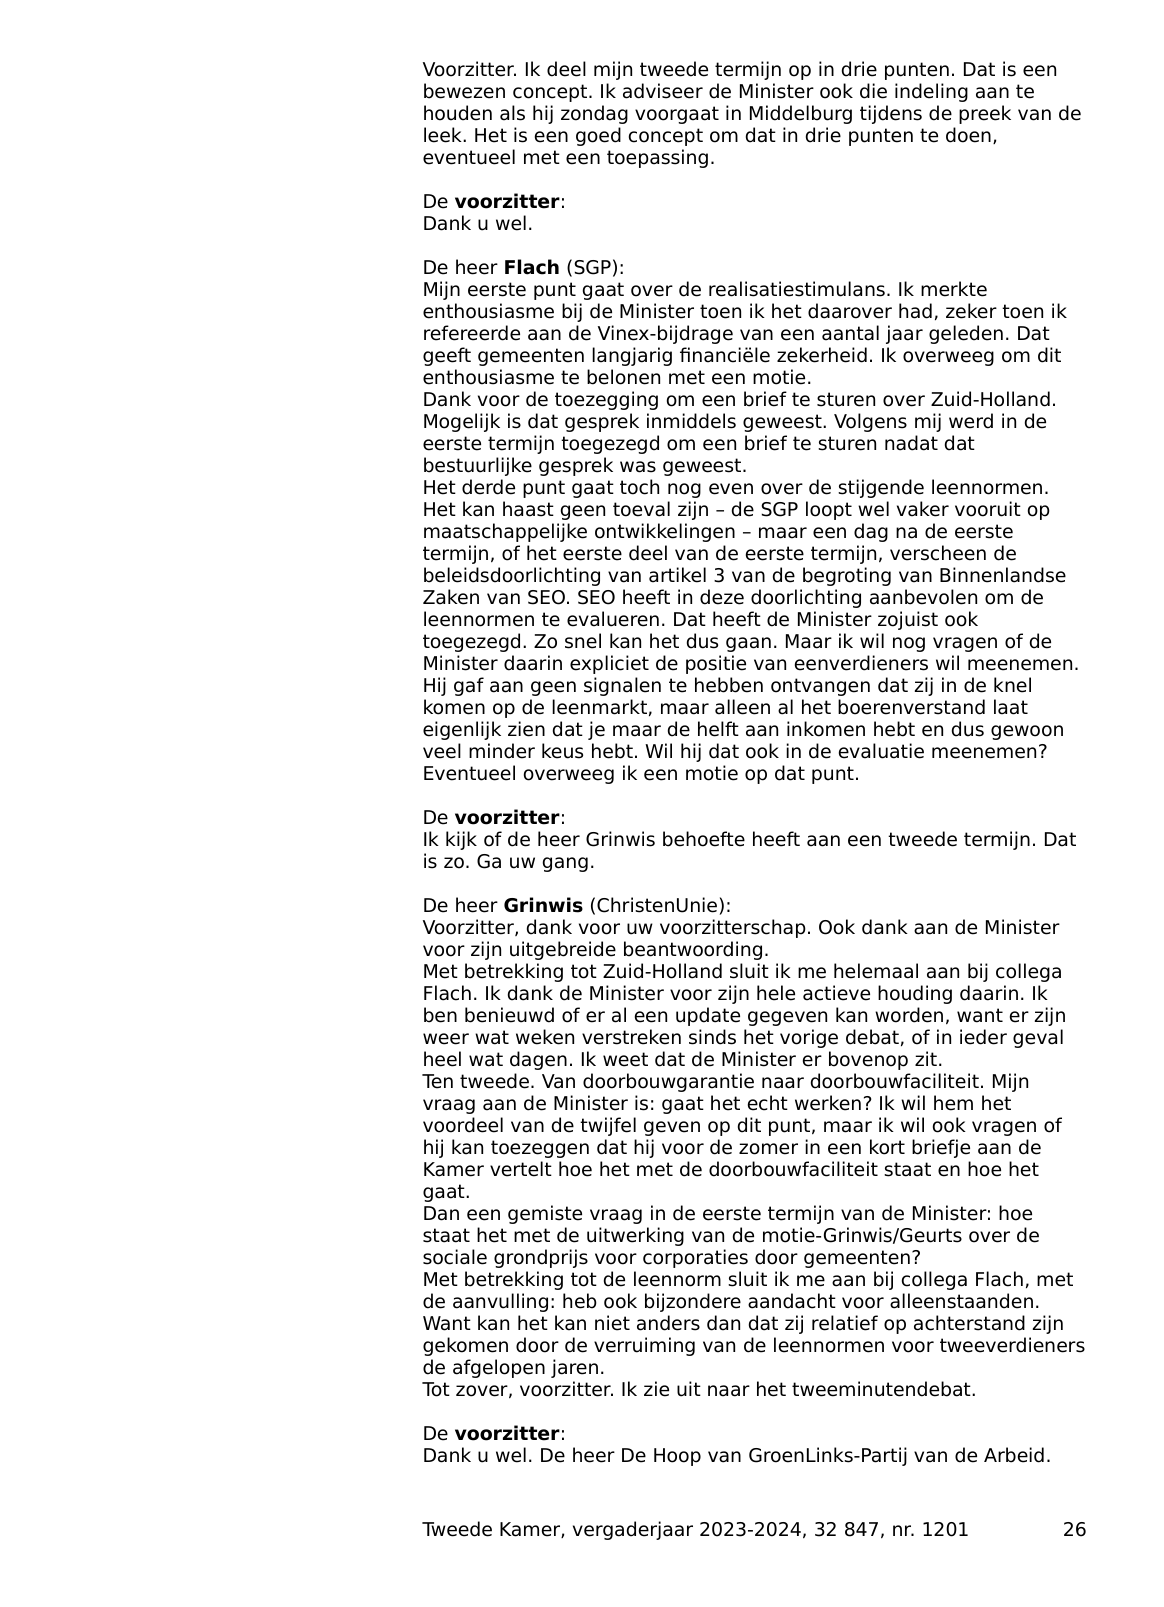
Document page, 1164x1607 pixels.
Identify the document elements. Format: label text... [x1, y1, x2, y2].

text Voorzitter. Ik deel mijn tweede termijn op in drie punten. Dat is een bewezen concept. Ik adviseer de Minister ook die indeling aan te houden als hij zondag voorgaat in Middelburg tijdens de preek van de leek. Het is een goed concept om dat in drie punten te doen, eventueel met een toepassing. [422, 59, 1087, 169]
text De voorzitter: [422, 1423, 1087, 1445]
text Dan een gemiste vraag in de eerste termijn van de Minister: hoe staat het met de uitwerking van de motie-Grinwis/Geurts over de sociale grondprijs voor corporaties door gemeenten? [422, 1203, 1087, 1269]
text Dank u wel. [422, 213, 1087, 235]
text Dank u wel. De heer De Hoop van GroenLinks-Partij van de Arbeid. [422, 1445, 1087, 1467]
text Mijn eerste punt gaat over de realisatiestimulans. Ik merkte enthousiasme bij de Minister toen ik het daarover had, zeker toen ik refereerde aan de Vinex-bijdrage van een aantal jaar geleden. Dat geeft gemeenten langjarig financiële zekerheid. Ik overweeg om dit enthousiasme te belonen met een motie. [422, 279, 1087, 389]
text De heer Flach (SGP): [422, 257, 1087, 279]
text Ten tweede. Van doorbouwgarantie naar doorbouwfaciliteit. Mijn vraag aan de Minister is: gaat het echt werken? Ik wil hem het voordeel van de twijfel geven op dit punt, maar ik wil ook vragen of hij kan toezeggen dat hij voor de zomer in een kort briefje aan de Kamer vertelt hoe het met de doorbouwfaciliteit staat en hoe het gaat. [422, 1071, 1087, 1203]
text De voorzitter: [422, 191, 1087, 213]
text Tot zover, voorzitter. Ik zie uit naar het tweeminutendebat. [422, 1379, 1087, 1401]
text Ik kijk of de heer Grinwis behoefte heeft aan een tweede termijn. Dat is zo. Ga uw gang. [422, 829, 1087, 873]
text Dank voor de toezegging om een brief te sturen over Zuid-Holland. Mogelijk is dat gesprek inmiddels geweest. Volgens mij werd in de eerste termijn toegezegd om een brief te sturen nadat dat bestuurlijke gesprek was geweest. [422, 389, 1087, 477]
text De voorzitter: [422, 807, 1087, 829]
text De heer Grinwis (ChristenUnie): [422, 895, 1087, 917]
text Met betrekking tot de leennorm sluit ik me aan bij collega Flach, met de aanvulling: heb ook bijzondere aandacht voor alleenstaanden. Want kan het kan niet anders dan dat zij relatief op achterstand zijn gekomen door de verruiming van de leennormen voor tweeverdieners de afgelopen jaren. [422, 1269, 1087, 1379]
text Voorzitter, dank voor uw voorzitterschap. Ook dank aan de Minister voor zijn uitgebreide beantwoording. [422, 917, 1087, 961]
text Het derde punt gaat toch nog even over de stijgende leennormen. Het kan haast geen toeval zijn – de SGP loopt wel vaker vooruit op maatschappelijke ontwikkelingen – maar een dag na de eerste termijn, of het eerste deel van de eerste termijn, verscheen de beleidsdoorlichting van artikel 3 van de begroting van Binnenlandse Zaken van SEO. SEO heeft in deze doorlichting aanbevolen om de leennormen te evalueren. Dat heeft de Minister zojuist ook toegezegd. Zo snel kan het dus gaan. Maar ik wil nog vragen of de Minister daarin expliciet de positie van eenverdieners wil meenemen. Hij gaf aan geen signalen te hebben ontvangen dat zij in de knel komen op de leenmarkt, maar alleen al het boerenverstand laat eigenlijk zien dat je maar de helft aan inkomen hebt en dus gewoon veel minder keus hebt. Wil hij dat ook in de evaluatie meenemen? Eventueel overweeg ik een motie op dat punt. [422, 477, 1087, 785]
text Met betrekking tot Zuid-Holland sluit ik me helemaal aan bij collega Flach. Ik dank de Minister voor zijn hele actieve houding daarin. Ik ben benieuwd of er al een update gegeven kan worden, want er zijn weer wat weken verstreken sinds het vorige debat, of in ieder geval heel wat dagen. Ik weet dat de Minister er bovenop zit. [422, 961, 1087, 1071]
